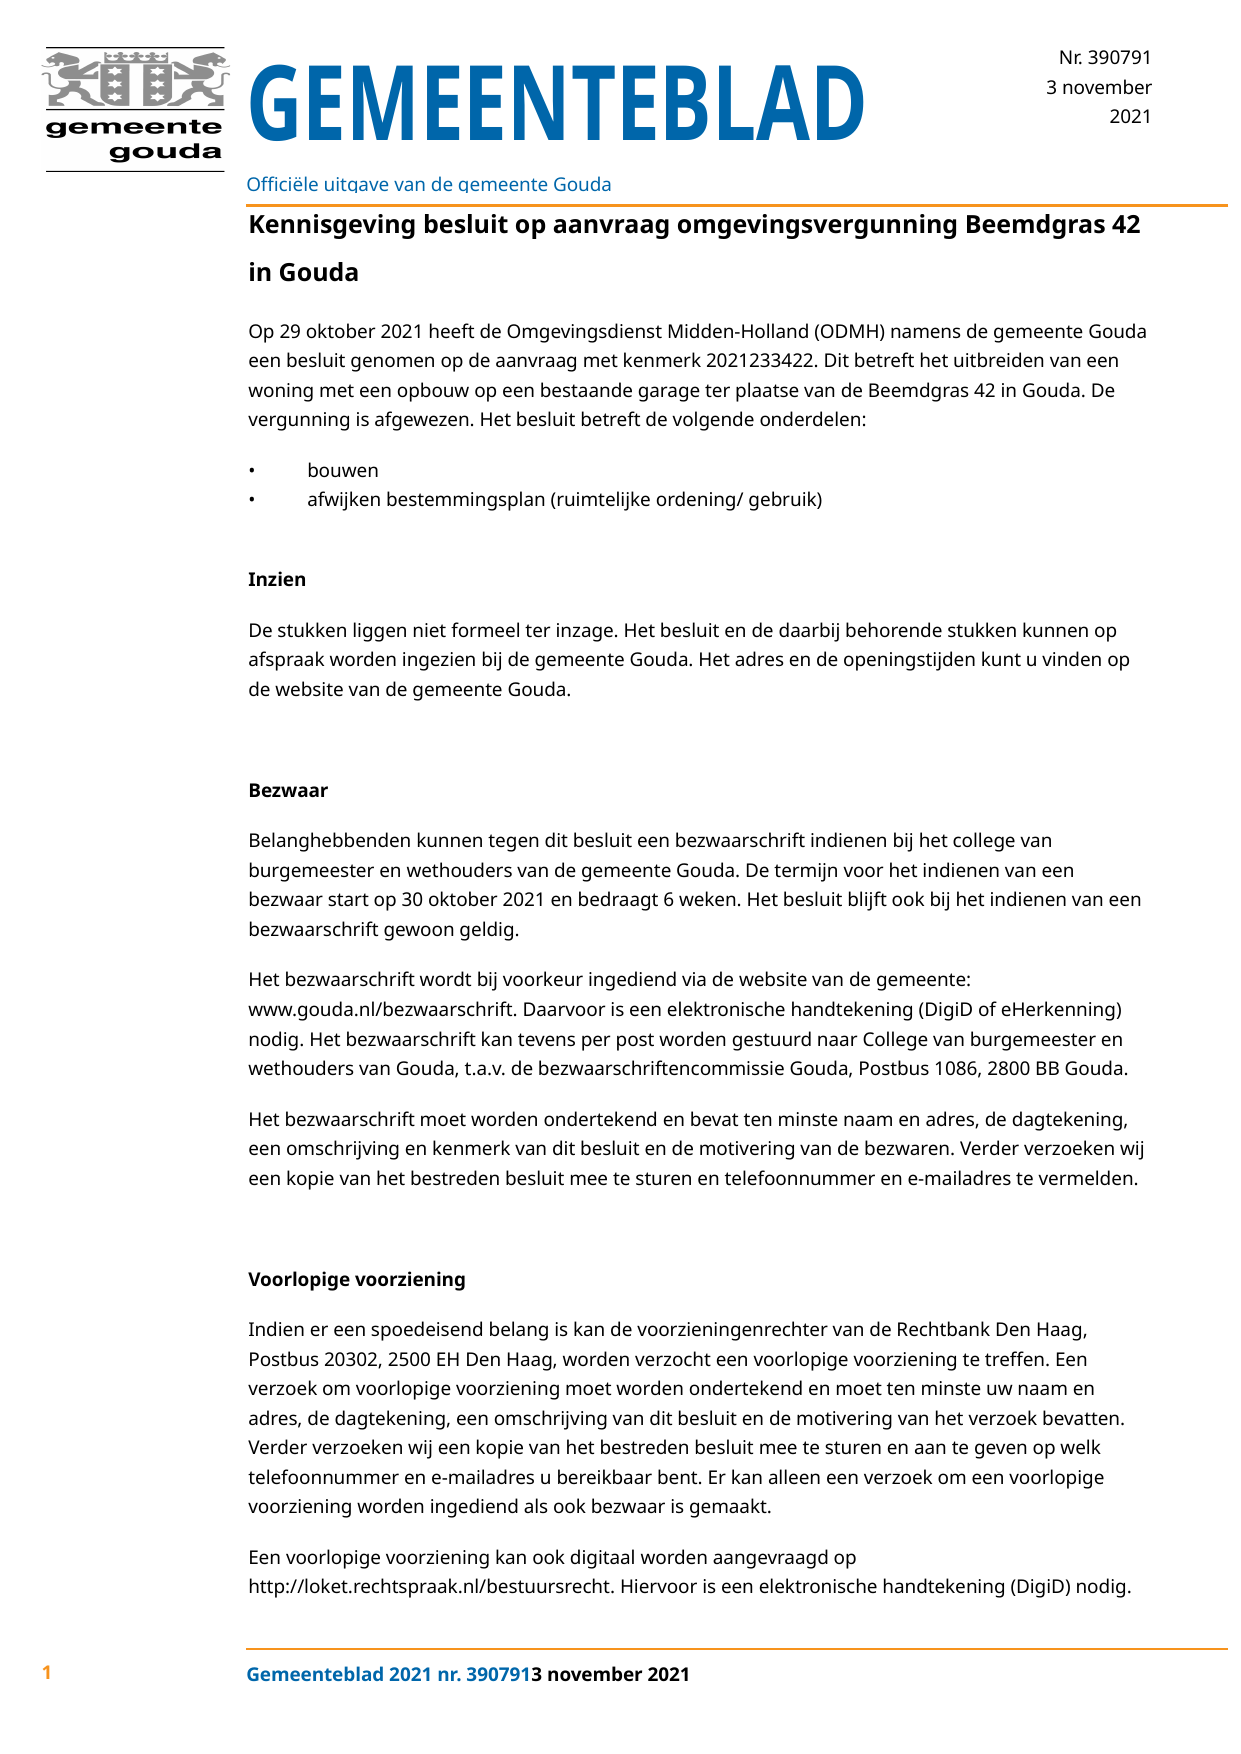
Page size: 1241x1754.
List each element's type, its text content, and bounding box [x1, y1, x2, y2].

text Kennisgeving besluit op aanvraag omgevingsvergunning Beemdgras 42 in Gouda [248, 207, 1152, 288]
text Het bezwaarschrift wordt bij voorkeur ingediend via de website van de gemeente: www.gouda.nl/bezwaarschrift. Daarvoor is een elektronische handtekening (DigiD of eHerkenning) nodig. Het bezwaarschrift kan tevens per post worden gestuurd naar College van burgemeester en wethouders van Gouda, t.a.v. de bezwaarschriftencommissie Gouda, Postbus 1086, 2800 BB Gouda. [248, 967, 1152, 1081]
list afwijken bestemmingsplan (ruimtelijke ordening/ gebruik) [248, 487, 1152, 512]
text De stukken liggen niet formeel ter inzage. Het besluit en de daarbij behorende stukken kunnen op afspraak worden ingezien bij de gemeente Gouda. Het adres en de openingstijden kunt u vinden op de website van de gemeente Gouda. [248, 617, 1152, 702]
text Indien er een spoedeisend belang is kan de voorzieningenrechter van de Rechtbank Den Haag, Postbus 20302, 2500 EH Den Haag, worden verzocht een voorlopige voorziening te treffen. Een verzoek om voorlopige voorziening moet worden ondertekend en moet ten minste uw naam en adres, de dagtekening, een omschrijving van dit besluit en de motivering van het verzoek bevatten. Verder verzoeken wij een kopie van het bestreden besluit mee te sturen en aan te geven op welk telefoonnummer en e-mailadres u bereikbaar bent. Er kan alleen een verzoek om een voorlopige voorziening worden ingediend als ook bezwaar is gemaakt. [248, 1316, 1152, 1519]
text Belanghebbenden kunnen tegen dit besluit een bezwaarschrift indienen bij het college van burgemeester en wethouders van de gemeente Gouda. De termijn voor het indienen van een bezwaar start op 30 oktober 2021 en bedraagt 6 weken. Het besluit blijft ook bij het indienen van een bezwaarschrift gewoon geldig. [248, 827, 1152, 942]
text Een voorlopige voorziening kan ook digitaal worden aangevraagd op http://loket.rechtspraak.nl/bestuursrecht. Hiervoor is een elektronische handtekening (DigiD) nodig. [248, 1544, 1152, 1599]
list bouwen [248, 457, 1152, 483]
picture [41, 47, 231, 172]
text Voorlopige voorziening [248, 1266, 1152, 1292]
text Bezwaar [248, 777, 1152, 803]
text Het bezwaarschrift moet worden ondertekend en bevat ten minste naam en adres, de dagtekening, een omschrijving en kenmerk van dit besluit en de motivering van de bezwaren. Verder verzoeken wij een kopie van het bestreden besluit mee te sturen en telefoonnummer en e-mailadres te vermelden. [248, 1106, 1152, 1191]
text Op 29 oktober 2021 heeft de Omgevingsdienst Midden-Holland (ODMH) namens de gemeente Gouda een besluit genomen op de aanvraag met kenmerk 2021233422. Dit betreft het uitbreiden van een woning met een opbouw op een bestaande garage ter plaatse van de Beemdgras 42 in Gouda. De vergunning is afgewezen. Het besluit betreft de volgende onderdelen: [248, 318, 1152, 432]
text Inzien [248, 567, 1152, 592]
